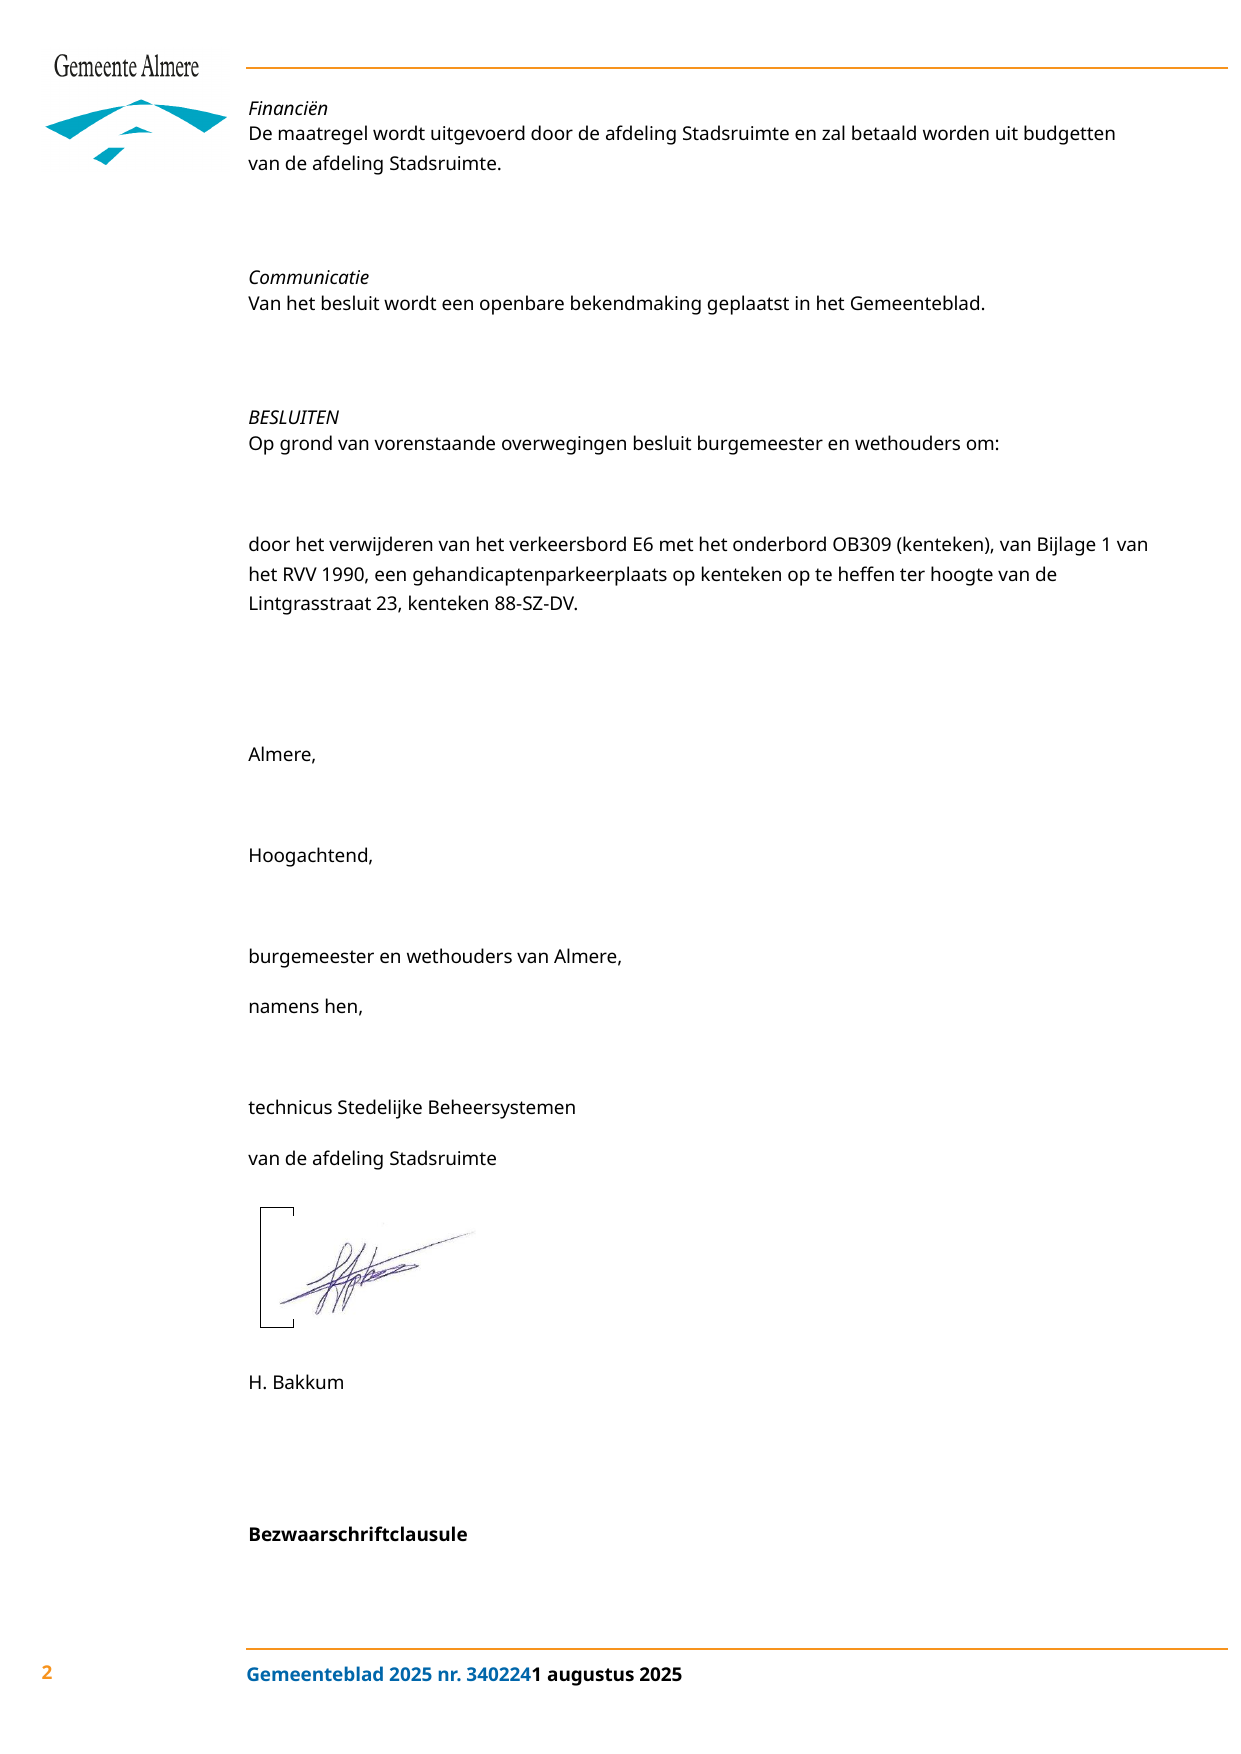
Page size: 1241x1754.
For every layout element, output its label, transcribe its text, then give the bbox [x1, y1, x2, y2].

text Hoogachtend, [248, 842, 1152, 868]
text Financiën [248, 95, 1152, 121]
text Van het besluit wordt een openbare bekendmaking geplaatst in het Gemeenteblad. [248, 290, 1152, 316]
text burgemeester en wethouders van Almere, [248, 943, 1152, 969]
text van de afdeling Stadsruimte [248, 1145, 1152, 1171]
picture [41, 47, 231, 172]
text Communicatie [248, 264, 1152, 290]
text door het verwijderen van het verkeersbord E6 met het onderbord OB309 (kenteken), van Bijlage 1 van het RVV 1990, een gehandicaptenparkeerplaats op kenteken op te heffen ter hoogte van de Lintgrasstraat 23, kenteken 88-SZ-DV. [248, 531, 1152, 616]
text Bezwaarschriftclausule [248, 1521, 1152, 1546]
picture [268, 1216, 480, 1319]
text technicus Stedelijke Beheersystemen [248, 1094, 1152, 1120]
text De maatregel wordt uitgevoerd door de afdeling Stadsruimte en zal betaald worden uit budgetten van de afdeling Stadsruimte. [248, 121, 1152, 176]
text namens hen, [248, 994, 1152, 1019]
text Op grond van vorenstaande overwegingen besluit burgemeester en wethouders om: [248, 430, 1152, 456]
text H. Bakkum [248, 1369, 1152, 1395]
text Almere, [248, 742, 1152, 767]
text BESLUITEN [248, 404, 1152, 430]
